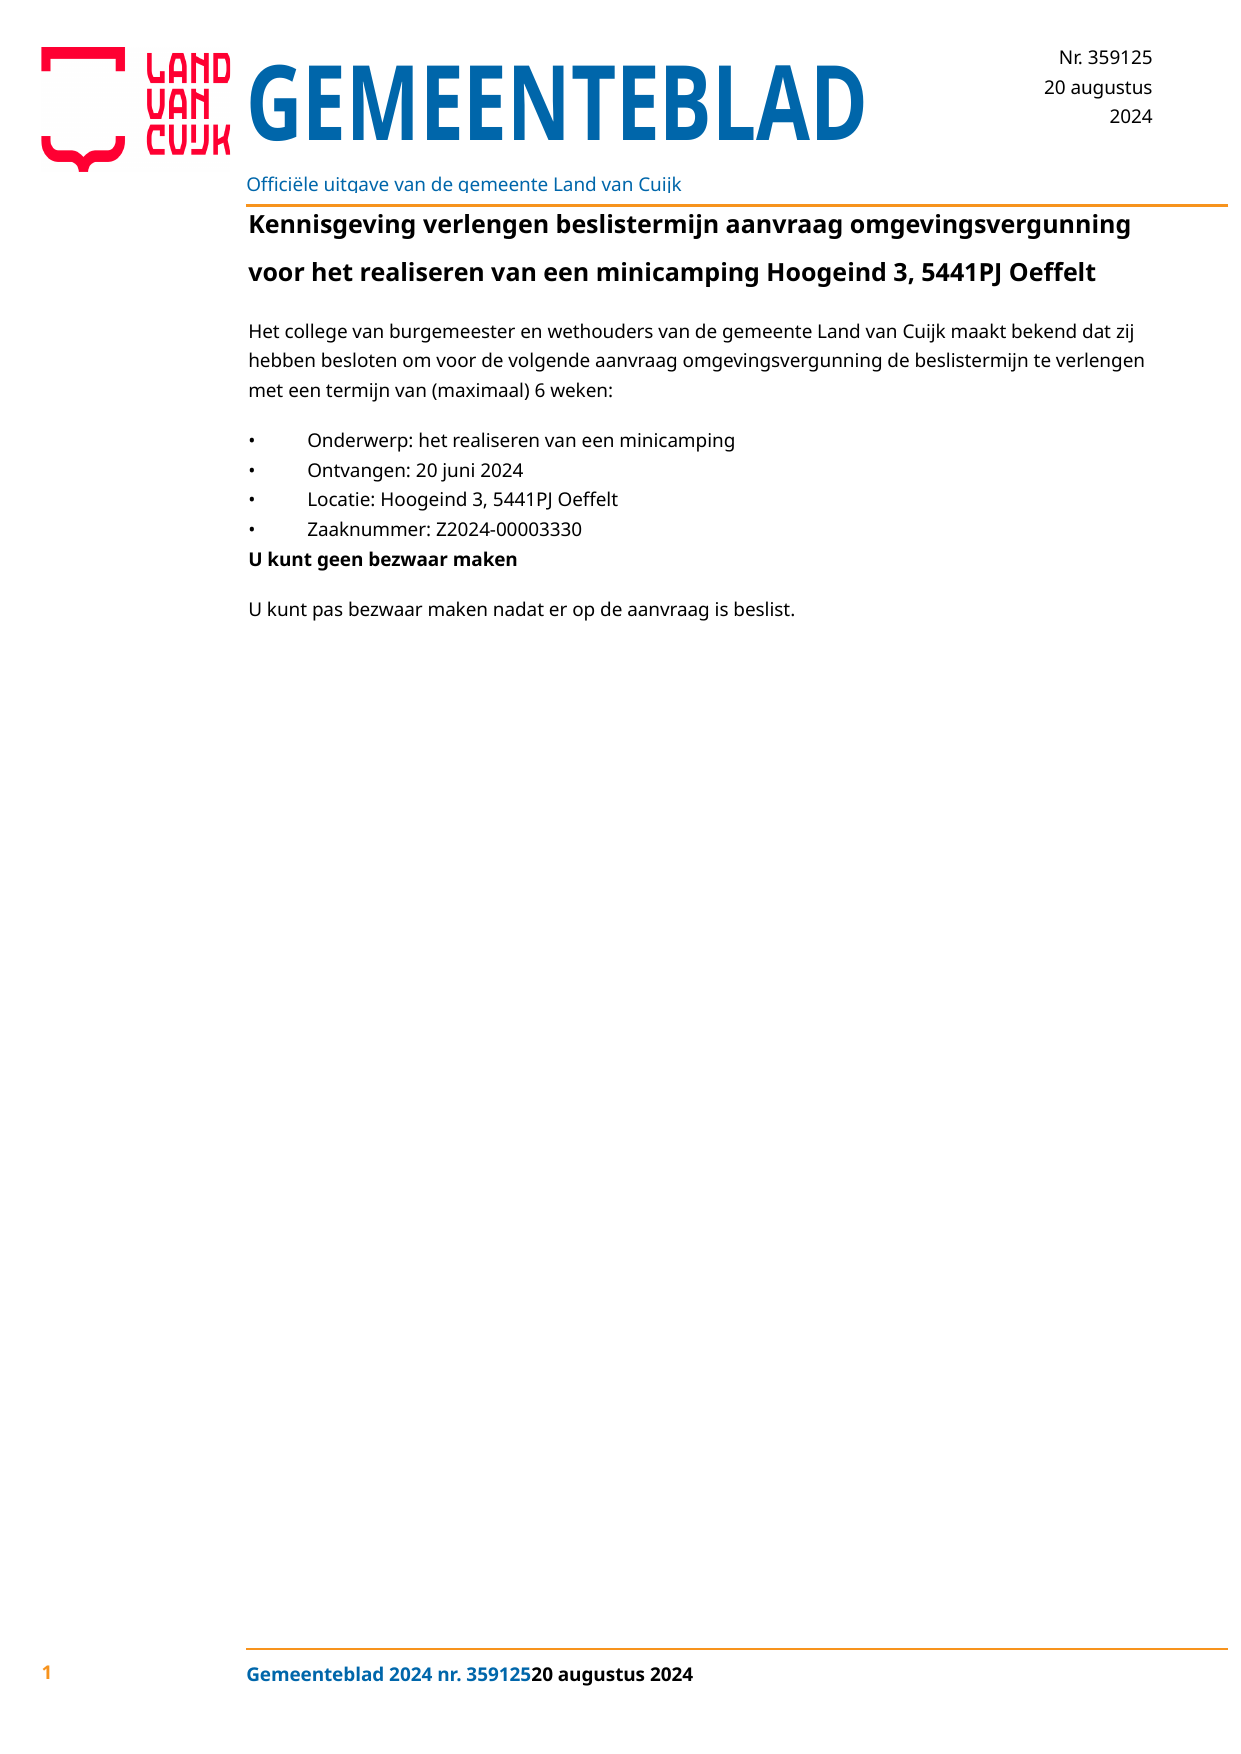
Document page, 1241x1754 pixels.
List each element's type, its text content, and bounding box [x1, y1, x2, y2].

list Ontvangen: 20 juni 2024 [248, 457, 1152, 483]
picture [41, 47, 231, 172]
text Kennisgeving verlengen beslistermijn aanvraag omgevingsvergunning voor het realiseren van een minicamping Hoogeind 3, 5441PJ Oeffelt [248, 207, 1152, 288]
list Onderwerp: het realiseren van een minicamping [248, 427, 1152, 453]
text U kunt pas bezwaar maken nadat er op de aanvraag is beslist. [248, 596, 1152, 622]
text U kunt geen bezwaar maken [248, 546, 1152, 572]
text Het college van burgemeester en wethouders van de gemeente Land van Cuijk maakt bekend dat zij hebben besloten om voor de volgende aanvraag omgevingsvergunning de beslistermijn te verlengen met een termijn van (maximaal) 6 weken: [248, 318, 1152, 403]
list Locatie: Hoogeind 3, 5441PJ Oeffelt [248, 487, 1152, 512]
list Zaaknummer: Z2024-00003330 [248, 516, 1152, 542]
